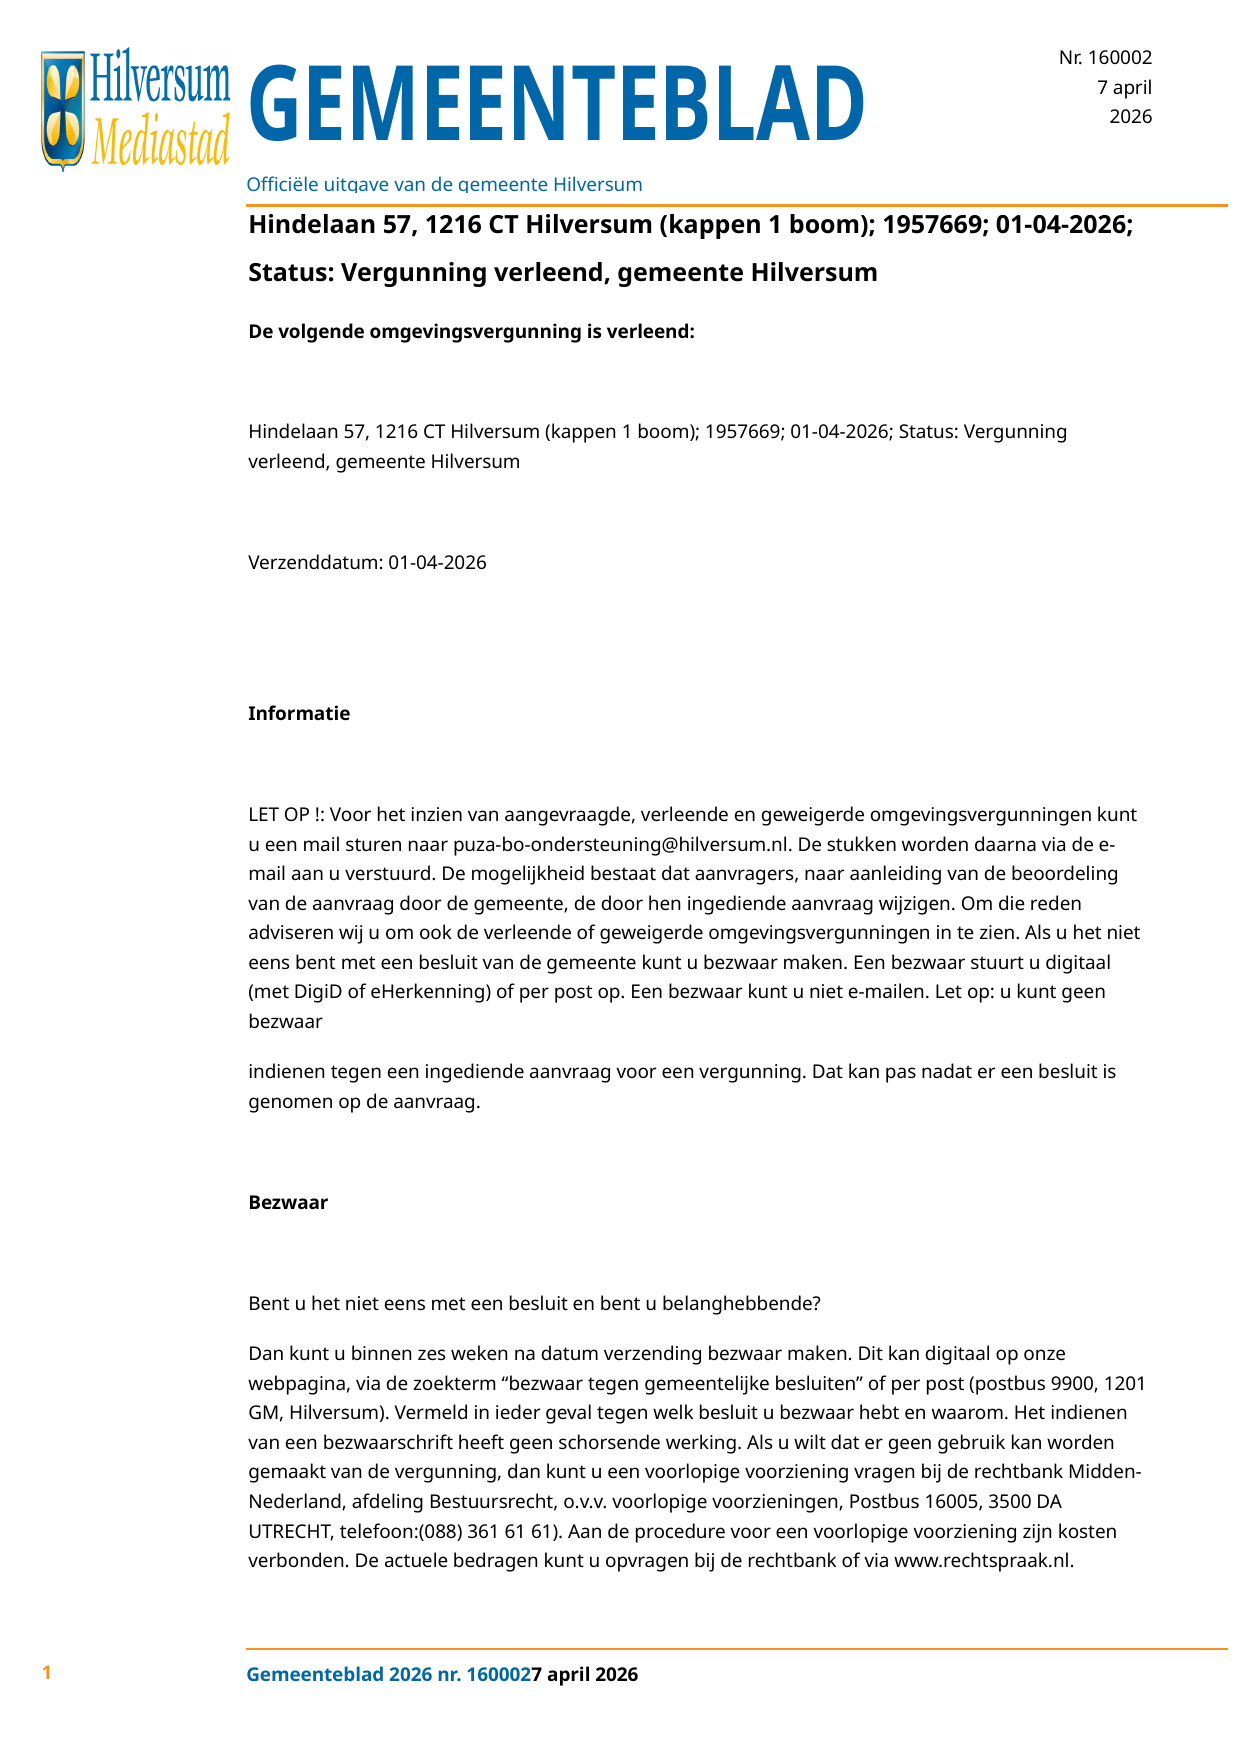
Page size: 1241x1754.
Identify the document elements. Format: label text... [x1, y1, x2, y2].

picture [41, 47, 231, 172]
text Dan kunt u binnen zes weken na datum verzending bezwaar maken. Dit kan digitaal op onze webpagina, via de zoekterm “bezwaar tegen gemeentelijke besluiten” of per post (postbus 9900, 1201 GM, Hilversum). Vermeld in ieder geval tegen welk besluit u bezwaar hebt en waarom. Het indienen van een bezwaarschrift heeft geen schorsende werking. Als u wilt dat er geen gebruik kan worden gemaakt van de vergunning, dan kunt u een voorlopige voorziening vragen bij de rechtbank Midden-Nederland, afdeling Bestuursrecht, o.v.v. voorlopige voorzieningen, Postbus 16005, 3500 DA UTRECHT, telefoon:(088) 361 61 61). Aan de procedure voor een voorlopige voorziening zijn kosten verbonden. De actuele bedragen kunt u opvragen bij de rechtbank of via www.rechtspraak.nl. [248, 1340, 1152, 1573]
text Verzenddatum: 01-04-2026 [248, 549, 1152, 575]
text De volgende omgevingsvergunning is verleend: [248, 318, 1152, 344]
text Hindelaan 57, 1216 CT Hilversum (kappen 1 boom); 1957669; 01-04-2026; Status: Vergunning verleend, gemeente Hilversum [248, 207, 1152, 288]
text Hindelaan 57, 1216 CT Hilversum (kappen 1 boom); 1957669; 01-04-2026; Status: Vergunning verleend, gemeente Hilversum [248, 419, 1152, 474]
text Bent u het niet eens met een besluit en bent u belanghebbende? [248, 1290, 1152, 1316]
text indienen tegen een ingediende aanvraag voor een vergunning. Dat kan pas nadat er een besluit is genomen op de aanvraag. [248, 1059, 1152, 1114]
text Informatie [248, 700, 1152, 726]
text Bezwaar [248, 1189, 1152, 1215]
text LET OP !: Voor het inzien van aangevraagde, verleende en geweigerde omgevingsvergunningen kunt u een mail sturen naar puza-bo-ondersteuning@hilversum.nl. De stukken worden daarna via de e-mail aan u verstuurd. De mogelijkheid bestaat dat aanvragers, naar aanleiding van de beoordeling van de aanvraag door de gemeente, de door hen ingediende aanvraag wijzigen. Om die reden adviseren wij u om ook de verleende of geweigerde omgevingsvergunningen in te zien. Als u het niet eens bent met een besluit van de gemeente kunt u bezwaar maken. Een bezwaar stuurt u digitaal (met DigiD of eHerkenning) of per post op. Een bezwaar kunt u niet e-mailen. Let op: u kunt geen bezwaar [248, 801, 1152, 1034]
